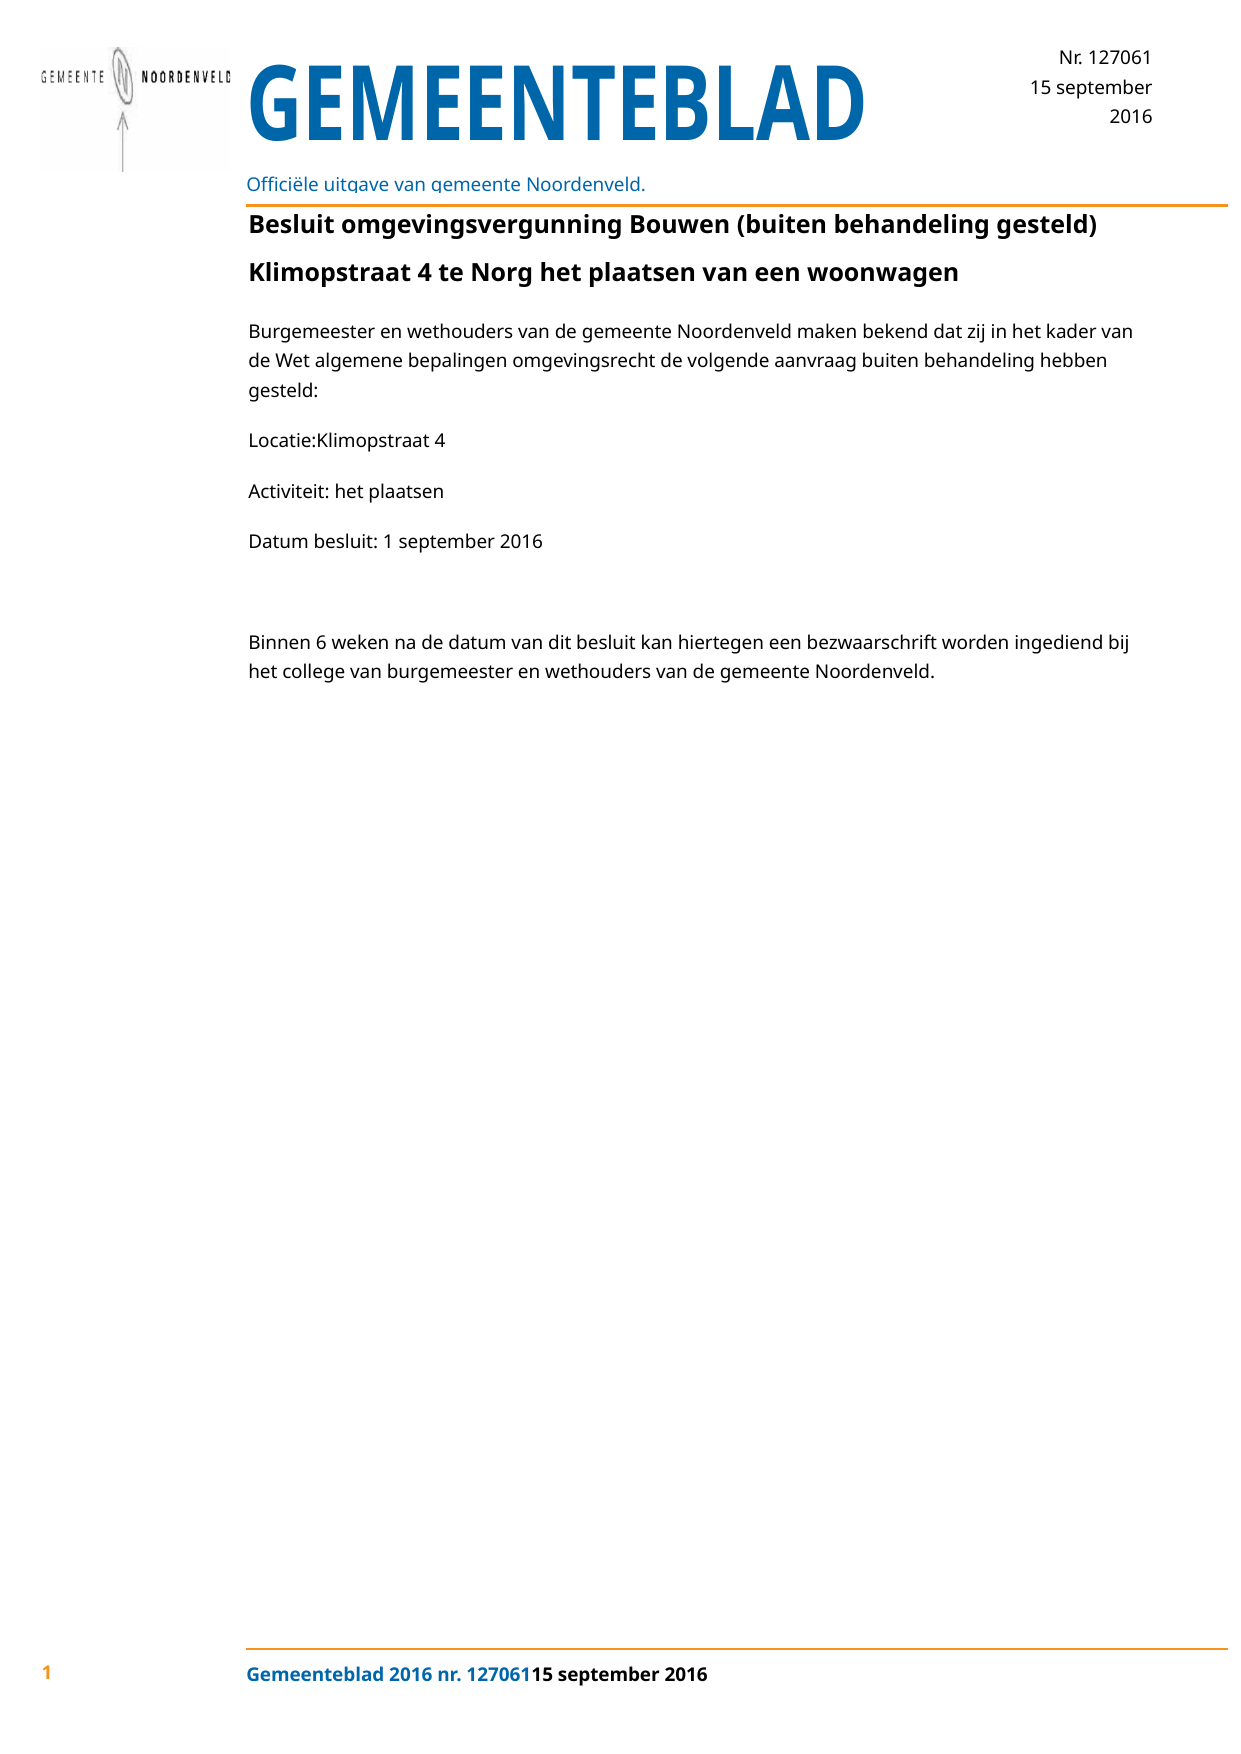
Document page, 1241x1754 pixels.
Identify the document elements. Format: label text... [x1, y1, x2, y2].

text Besluit omgevingsvergunning Bouwen (buiten behandeling gesteld) Klimopstraat 4 te Norg het plaatsen van een woonwagen [248, 207, 1152, 288]
text Locatie:Klimopstraat 4 [248, 427, 1152, 453]
text Burgemeester en wethouders van de gemeente Noordenveld maken bekend dat zij in het kader van de Wet algemene bepalingen omgevingsrecht de volgende aanvraag buiten behandeling hebben gesteld: [248, 318, 1152, 403]
text Activiteit: het plaatsen [248, 478, 1152, 504]
text Datum besluit: 1 september 2016 [248, 528, 1152, 554]
text Binnen 6 weken na de datum van dit besluit kan hiertegen een bezwaarschrift worden ingediend bij het college van burgemeester en wethouders van de gemeente Noordenveld. [248, 629, 1152, 684]
picture [41, 47, 231, 172]
